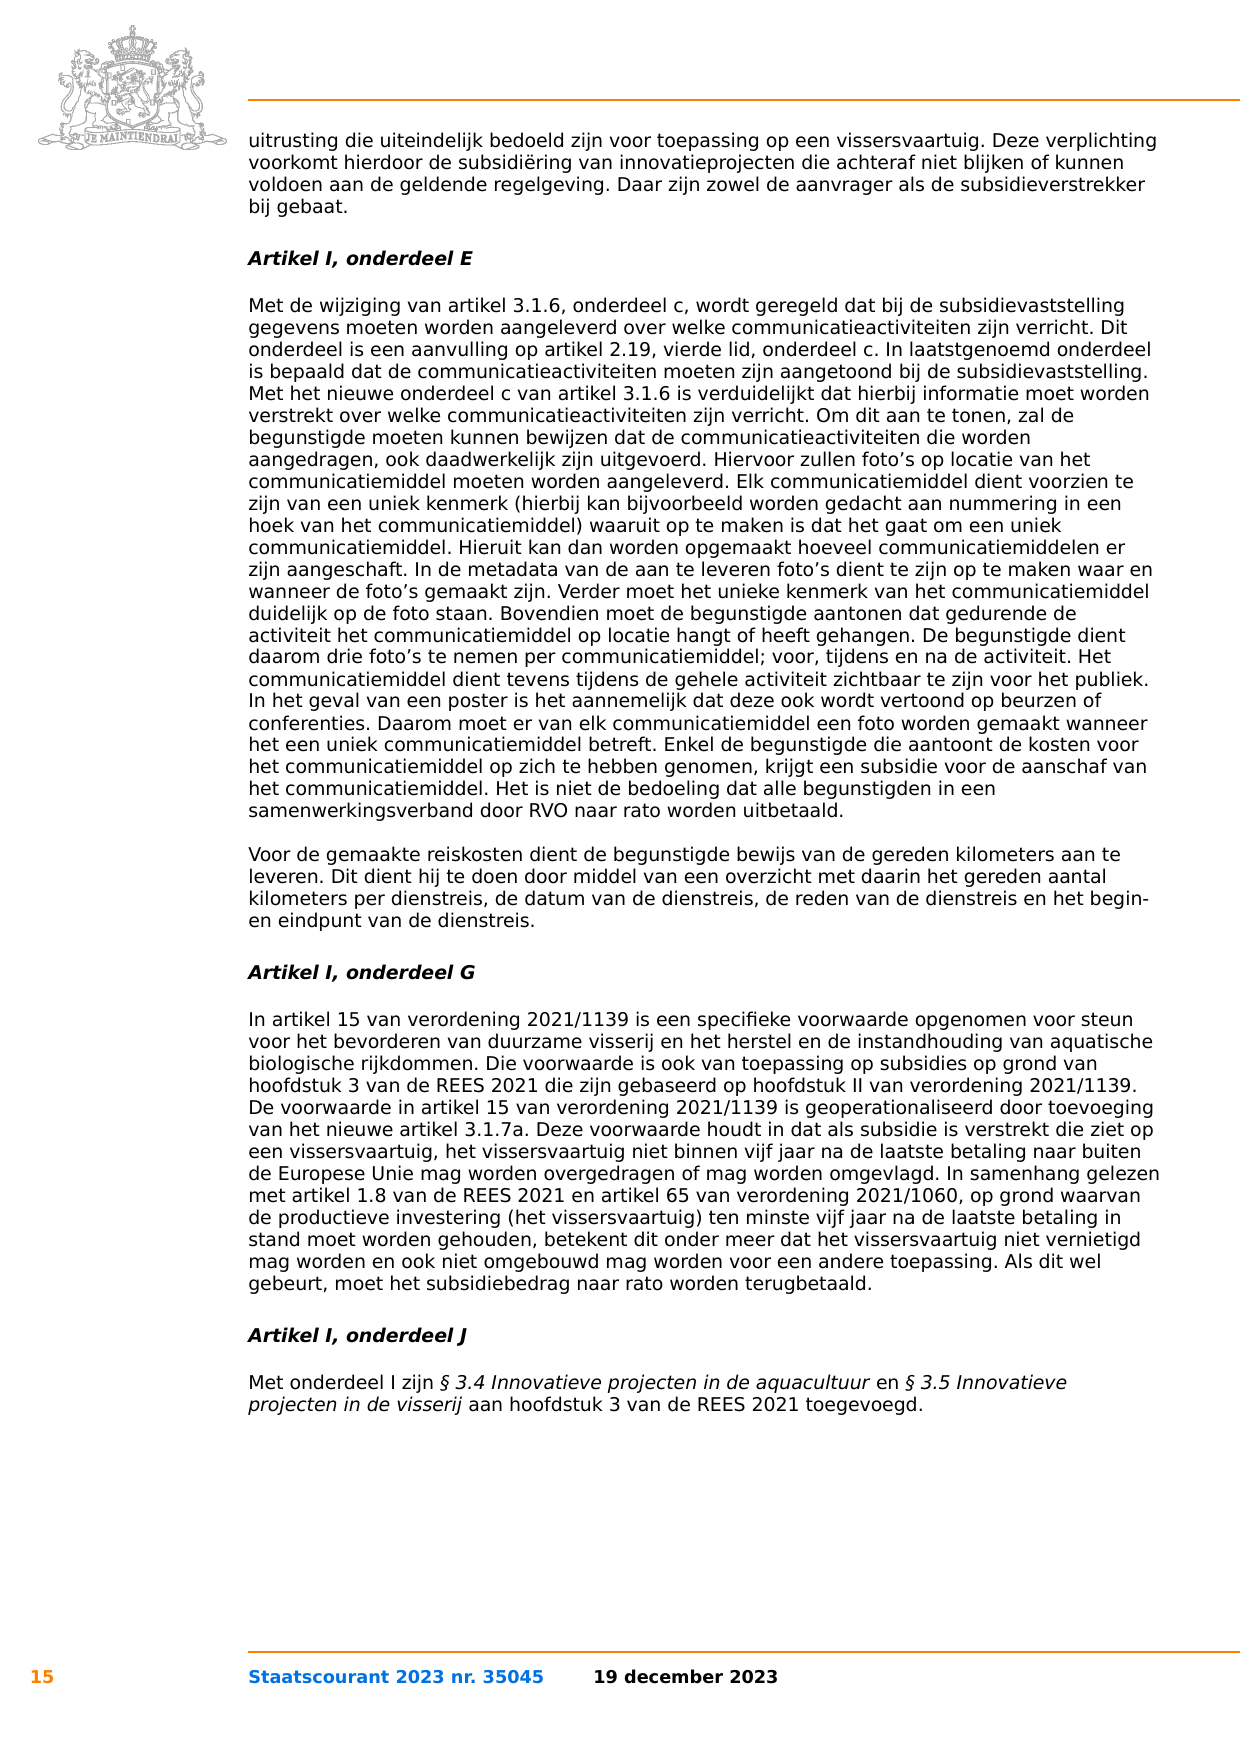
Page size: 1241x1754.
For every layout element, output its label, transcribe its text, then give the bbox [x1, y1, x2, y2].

text uitrusting die uiteindelijk bedoeld zijn voor toepassing op een vissersvaartuig. Deze verplichting voorkomt hierdoor de subsidiëring van innovatieprojecten die achteraf niet blijken of kunnen voldoen aan de geldende regelgeving. Daar zijn zowel de aanvrager als de subsidieverstrekker bij gebaat. [248, 130, 1163, 218]
text Voor de gemaakte reiskosten dient de begunstigde bewijs van de gereden kilometers aan te leveren. Dit dient hij te doen door middel van een overzicht met daarin het gereden aantal kilometers per dienstreis, de datum van de dienstreis, de reden van de dienstreis en het begin- en eindpunt van de dienstreis. [248, 844, 1163, 932]
text In artikel 15 van verordening 2021/1139 is een specifieke voorwaarde opgenomen voor steun voor het bevorderen van duurzame visserij en het herstel en de instandhouding van aquatische biologische rijkdommen. Die voorwaarde is ook van toepassing op subsidies op grond van hoofdstuk 3 van de REES 2021 die zijn gebaseerd op hoofdstuk II van verordening 2021/1139. De voorwaarde in artikel 15 van verordening 2021/1139 is geoperationaliseerd door toevoeging van het nieuwe artikel 3.1.7a. Deze voorwaarde houdt in dat als subsidie is verstrekt die ziet op een vissersvaartuig, het vissersvaartuig niet binnen vijf jaar na de laatste betaling naar buiten de Europese Unie mag worden overgedragen of mag worden omgevlagd. In samenhang gelezen met artikel 1.8 van de REES 2021 en artikel 65 van verordening 2021/1060, op grond waarvan de productieve investering (het vissersvaartuig) ten minste vijf jaar na de laatste betaling in stand moet worden gehouden, betekent dit onder meer dat het vissersvaartuig niet vernietigd mag worden en ook niet omgebouwd mag worden voor een andere toepassing. Als dit wel gebeurt, moet het subsidiebedrag naar rato worden terugbetaald. [248, 1009, 1163, 1295]
subtitle Artikel I, onderdeel E [248, 248, 1163, 270]
subtitle Artikel I, onderdeel G [248, 962, 1163, 984]
picture [38, 25, 227, 150]
text Met de wijziging van artikel 3.1.6, onderdeel c, wordt geregeld dat bij de subsidievaststelling gegevens moeten worden aangeleverd over welke communicatieactiviteiten zijn verricht. Dit onderdeel is een aanvulling op artikel 2.19, vierde lid, onderdeel c. In laatstgenoemd onderdeel is bepaald dat de communicatieactiviteiten moeten zijn aangetoond bij de subsidievaststelling. Met het nieuwe onderdeel c van artikel 3.1.6 is verduidelijkt dat hierbij informatie moet worden verstrekt over welke communicatieactiviteiten zijn verricht. Om dit aan te tonen, zal de begunstigde moeten kunnen bewijzen dat de communicatieactiviteiten die worden aangedragen, ook daadwerkelijk zijn uitgevoerd. Hiervoor zullen foto’s op locatie van het communicatiemiddel moeten worden aangeleverd. Elk communicatiemiddel dient voorzien te zijn van een uniek kenmerk (hierbij kan bijvoorbeeld worden gedacht aan nummering in een hoek van het communicatiemiddel) waaruit op te maken is dat het gaat om een uniek communicatiemiddel. Hieruit kan dan worden opgemaakt hoeveel communicatiemiddelen er zijn aangeschaft. In de metadata van de aan te leveren foto’s dient te zijn op te maken waar en wanneer de foto’s gemaakt zijn. Verder moet het unieke kenmerk van het communicatiemiddel duidelijk op de foto staan. Bovendien moet de begunstigde aantonen dat gedurende de activiteit het communicatiemiddel op locatie hangt of heeft gehangen. De begunstigde dient daarom drie foto’s te nemen per communicatiemiddel; voor, tijdens en na de activiteit. Het communicatiemiddel dient tevens tijdens de gehele activiteit zichtbaar te zijn voor het publiek. In het geval van een poster is het aannemelijk dat deze ook wordt vertoond op beurzen of conferenties. Daarom moet er van elk communicatiemiddel een foto worden gemaakt wanneer het een uniek communicatiemiddel betreft. Enkel de begunstigde die aantoont de kosten voor het communicatiemiddel op zich te hebben genomen, krijgt een subsidie voor de aanschaf van het communicatiemiddel. Het is niet de bedoeling dat alle begunstigden in een samenwerkingsverband door RVO naar rato worden uitbetaald. [248, 295, 1163, 822]
text Met onderdeel I zijn § 3.4 Innovatieve projecten in de aquacultuur en § 3.5 Innovatieve projecten in de visserij aan hoofdstuk 3 van de REES 2021 toegevoegd. [248, 1372, 1163, 1416]
subtitle Artikel I, onderdeel J [248, 1325, 1163, 1347]
